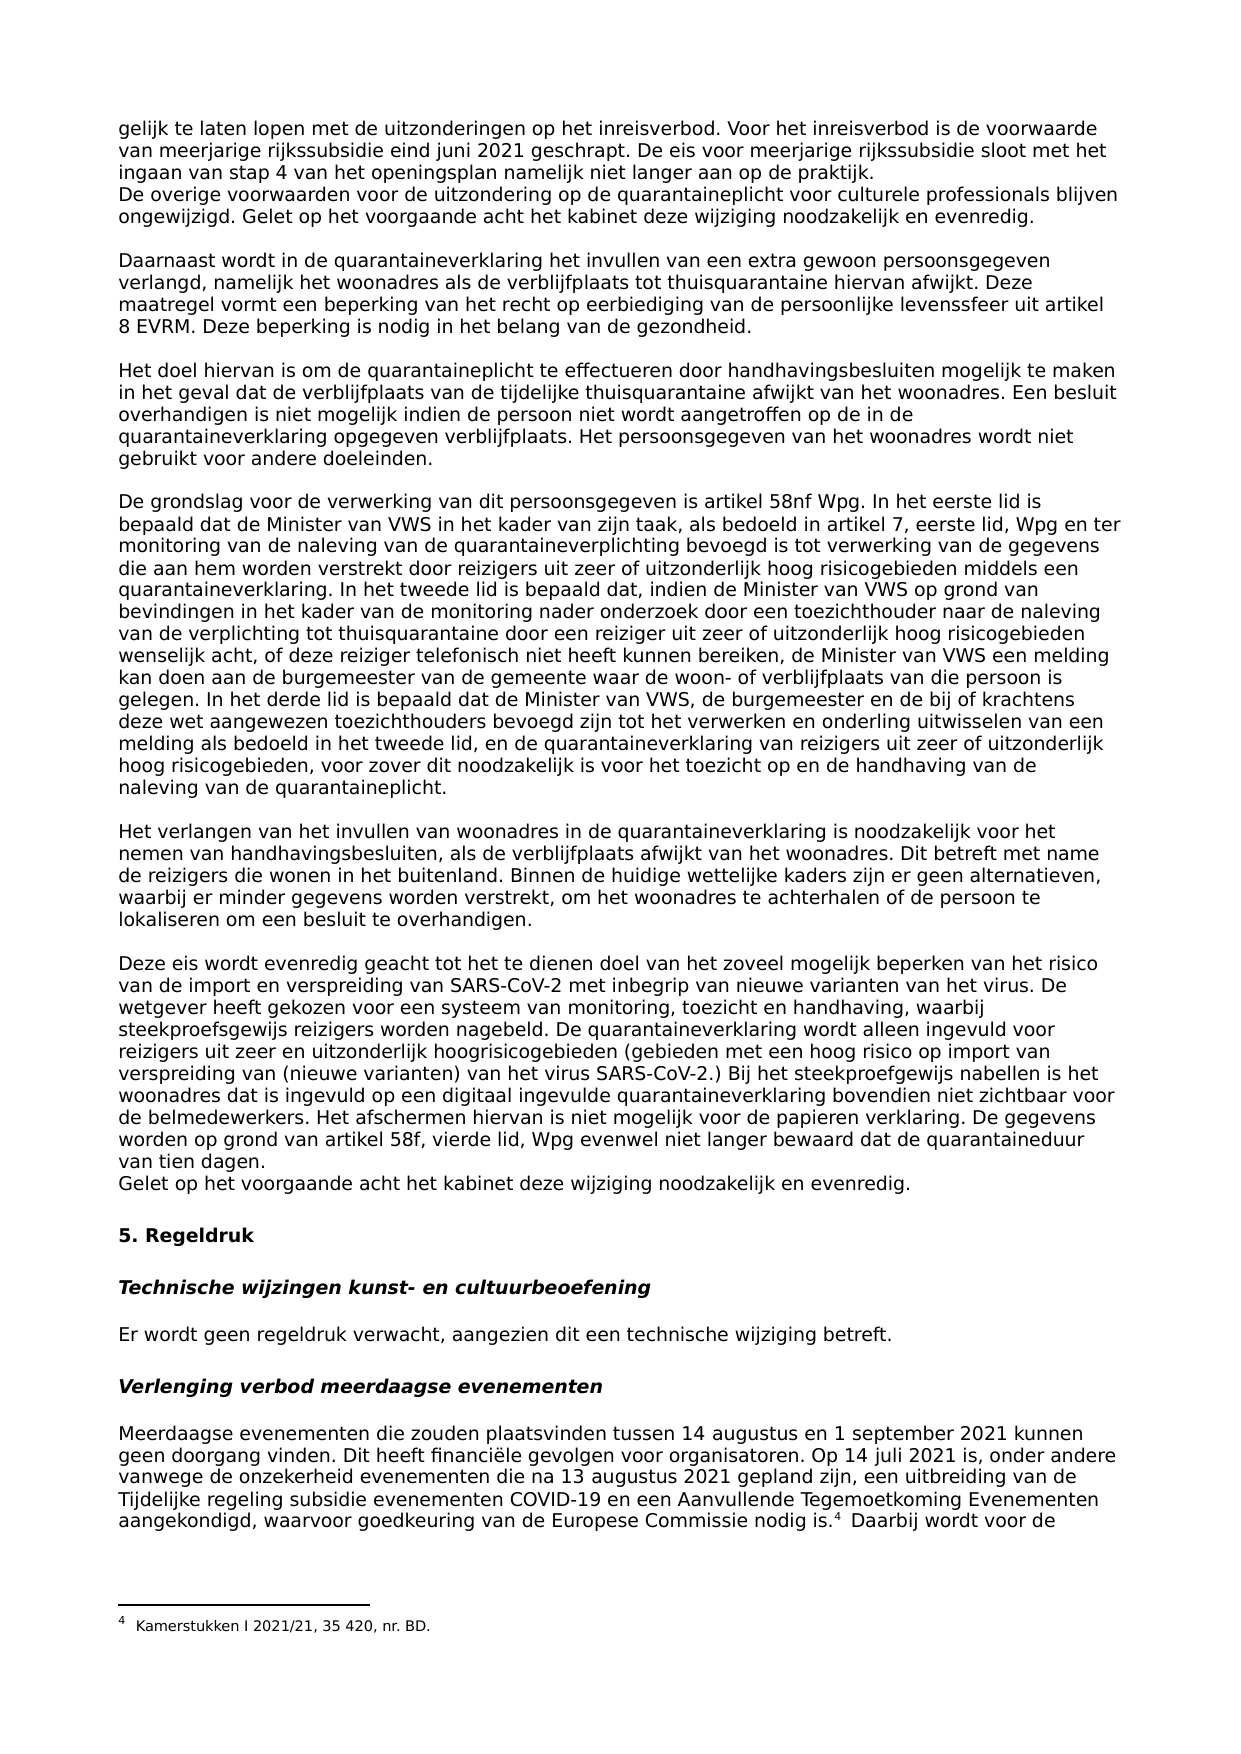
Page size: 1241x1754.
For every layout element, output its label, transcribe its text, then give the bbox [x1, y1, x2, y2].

text Gelet op het voorgaande acht het kabinet deze wijziging noodzakelijk en evenredig. [118, 1173, 1122, 1194]
text De grondslag voor de verwerking van dit persoonsgegeven is artikel 58nf Wpg. In het eerste lid is bepaald dat de Minister van VWS in het kader van zijn taak, als bedoeld in artikel 7, eerste lid, Wpg en ter monitoring van de naleving van de quarantaineverplichting bevoegd is tot verwerking van de gegevens die aan hem worden verstrekt door reizigers uit zeer of uitzonderlijk hoog risicogebieden middels een quarantaineverklaring. In het tweede lid is bepaald dat, indien de Minister van VWS op grond van bevindingen in het kader van de monitoring nader onderzoek door een toezichthouder naar de naleving van de verplichting tot thuisquarantaine door een reiziger uit zeer of uitzonderlijk hoog risicogebieden wenselijk acht, of deze reiziger telefonisch niet heeft kunnen bereiken, de Minister van VWS een melding kan doen aan de burgemeester van de gemeente waar de woon- of verblijfplaats van die persoon is gelegen. In het derde lid is bepaald dat de Minister van VWS, de burgemeester en de bij of krachtens deze wet aangewezen toezichthouders bevoegd zijn tot het verwerken en onderling uitwisselen van een melding als bedoeld in het tweede lid, en de quarantaineverklaring van reizigers uit zeer of uitzonderlijk hoog risicogebieden, voor zover dit noodzakelijk is voor het toezicht op en de handhaving van de naleving van de quarantaineplicht. [118, 491, 1122, 799]
text Het verlangen van het invullen van woonadres in de quarantaineverklaring is noodzakelijk voor het nemen van handhavingsbesluiten, als de verblijfplaats afwijkt van het woonadres. Dit betreft met name de reizigers die wonen in het buitenland. Binnen de huidige wettelijke kaders zijn er geen alternatieven, waarbij er minder gegevens worden verstrekt, om het woonadres te achterhalen of de persoon te lokaliseren om een besluit te overhandigen. [118, 821, 1122, 931]
text gelijk te laten lopen met de uitzonderingen op het inreisverbod. Voor het inreisverbod is de voorwaarde van meerjarige rijkssubsidie eind juni 2021 geschrapt. De eis voor meerjarige rijkssubsidie sloot met het ingaan van stap 4 van het openingsplan namelijk niet langer aan op de praktijk. [118, 118, 1122, 184]
text Het doel hiervan is om de quarantaineplicht te effectueren door handhavingsbesluiten mogelijk te maken in het geval dat de verblijfplaats van de tijdelijke thuisquarantaine afwijkt van het woonadres. Een besluit overhandigen is niet mogelijk indien de persoon niet wordt aangetroffen op de in de quarantaineverklaring opgegeven verblijfplaats. Het persoonsgegeven van het woonadres wordt niet gebruikt voor andere doeleinden. [118, 360, 1122, 469]
subtitle 5. Regeldruk [118, 1224, 1122, 1247]
subtitle Verlenging verbod meerdaagse evenementen [118, 1376, 1122, 1397]
subtitle Technische wijzingen kunst- en cultuurbeoefening [118, 1277, 1122, 1298]
text Meerdaagse evenementen die zouden plaatsvinden tussen 14 augustus en 1 september 2021 kunnen geen doorgang vinden. Dit heeft financiële gevolgen voor organisatoren. Op 14 juli 2021 is, onder andere vanwege de onzekerheid evenementen die na 13 augustus 2021 gepland zijn, een uitbreiding van de Tijdelijke regeling subsidie evenementen COVID-19 en een Aanvullende Tegemoetkoming Evenementen aangekondigd, waarvoor goedkeuring van de Europese Commissie nodig is. Daarbij wordt voor de [118, 1422, 1122, 1532]
text Er wordt geen regeldruk verwacht, aangezien dit een technische wijziging betreft. [118, 1323, 1122, 1346]
text De overige voorwaarden voor de uitzondering op de quarantaineplicht voor culturele professionals blijven ongewijzigd. Gelet op het voorgaande acht het kabinet deze wijziging noodzakelijk en evenredig. [118, 184, 1122, 228]
text Daarnaast wordt in de quarantaineverklaring het invullen van een extra gewoon persoonsgegeven verlangd, namelijk het woonadres als de verblijfplaats tot thuisquarantaine hiervan afwijkt. Deze maatregel vormt een beperking van het recht op eerbiediging van de persoonlijke levenssfeer uit artikel 8 EVRM. Deze beperking is nodig in het belang van de gezondheid. [118, 250, 1122, 338]
text Deze eis wordt evenredig geacht tot het te dienen doel van het zoveel mogelijk beperken van het risico van de import en verspreiding van SARS-CoV-2 met inbegrip van nieuwe varianten van het virus. De wetgever heeft gekozen voor een systeem van monitoring, toezicht en handhaving, waarbij steekproefsgewijs reizigers worden nagebeld. De quarantaineverklaring wordt alleen ingevuld voor reizigers uit zeer en uitzonderlijk hoogrisicogebieden (gebieden met een hoog risico op import van verspreiding van (nieuwe varianten) van het virus SARS-CoV-2.) Bij het steekproefgewijs nabellen is het woonadres dat is ingevuld op een digitaal ingevulde quarantaineverklaring bovendien niet zichtbaar voor de belmedewerkers. Het afschermen hiervan is niet mogelijk voor de papieren verklaring. De gegevens worden op grond van artikel 58f, vierde lid, Wpg evenwel niet langer bewaard dat de quarantaineduur van tien dagen. [118, 953, 1122, 1173]
text Kamerstukken I 2021/21, 35 420, nr. BD. [118, 1614, 1122, 1636]
